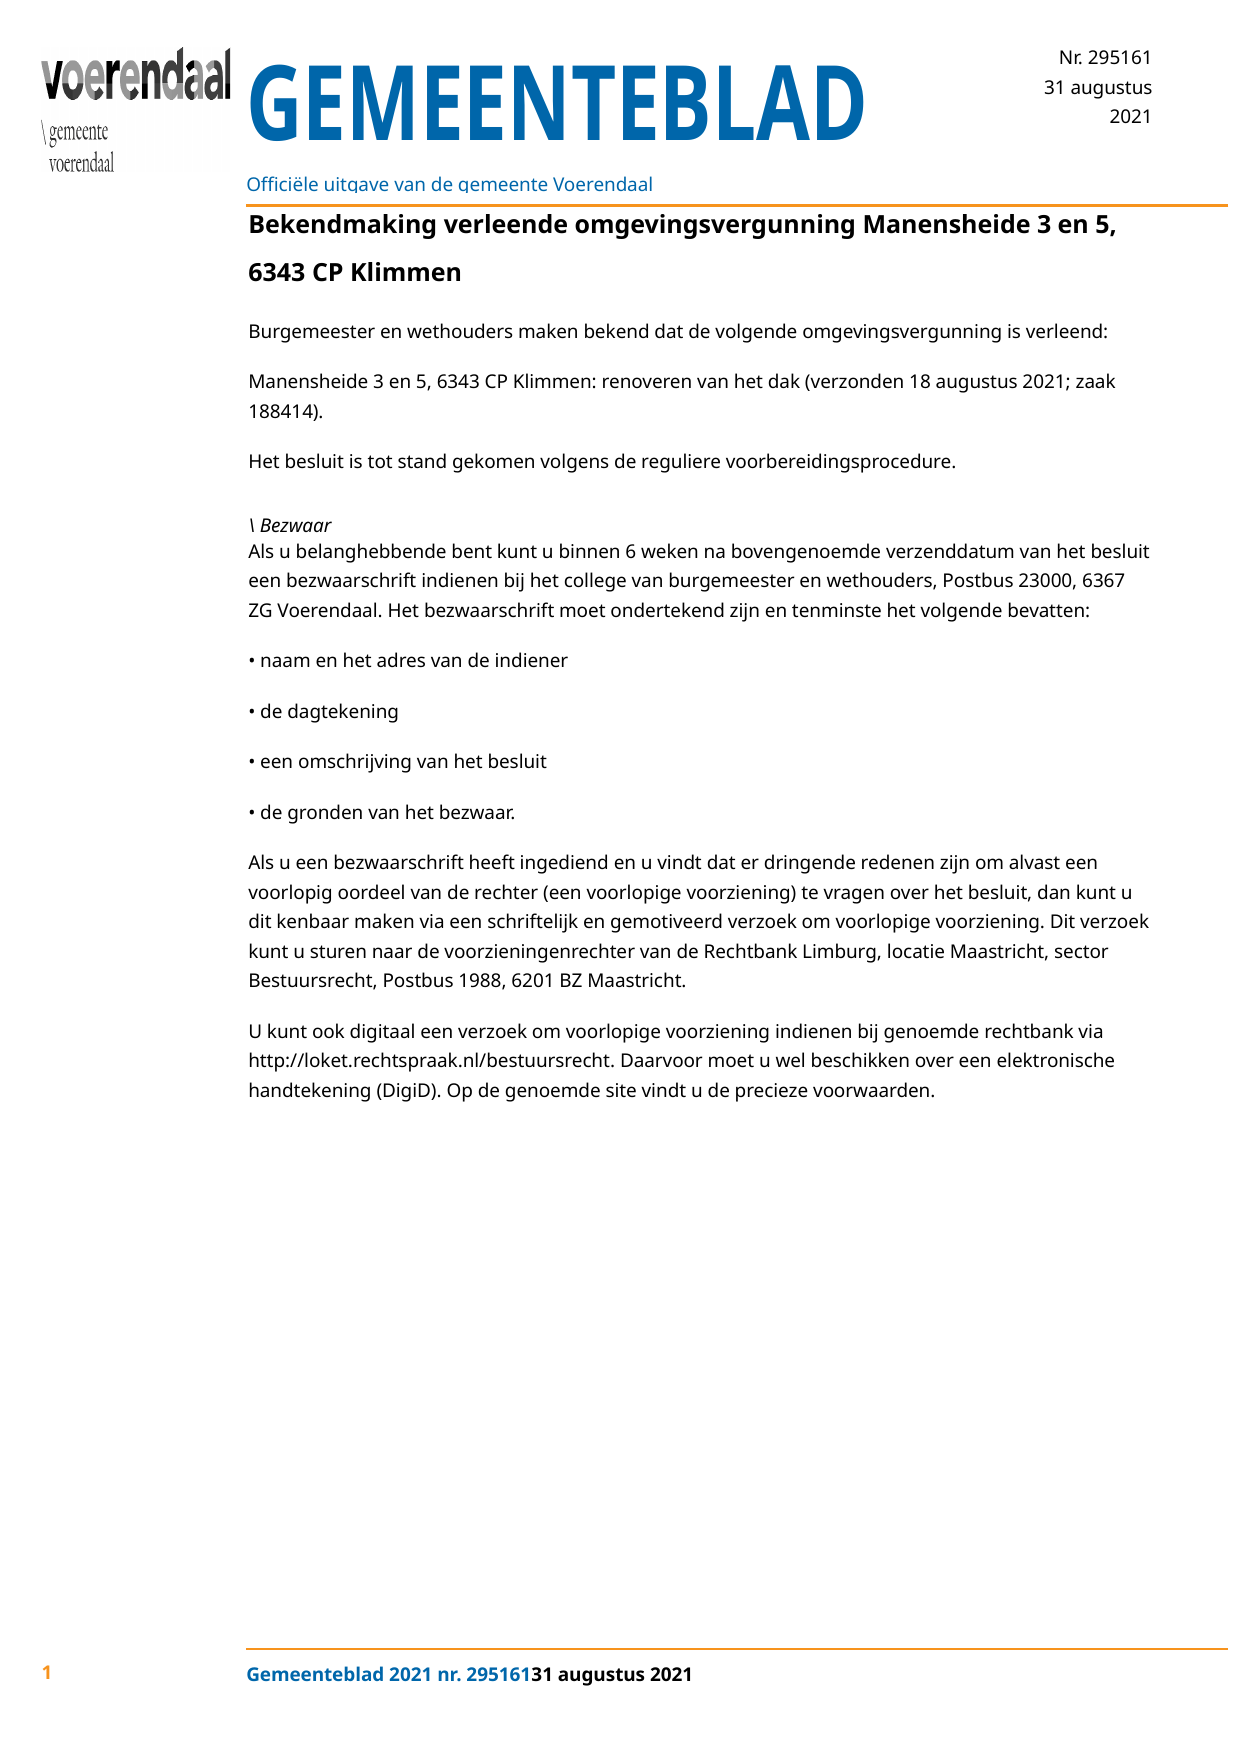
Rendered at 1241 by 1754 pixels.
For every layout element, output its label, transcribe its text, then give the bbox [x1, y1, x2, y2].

picture [41, 47, 231, 172]
text Als u een bezwaarschrift heeft ingediend en u vindt dat er dringende redenen zijn om alvast een voorlopig oordeel van de rechter (een voorlopige voorziening) te vragen over het besluit, dan kunt u dit kenbaar maken via een schriftelijk en gemotiveerd verzoek om voorlopige voorziening. Dit verzoek kunt u sturen naar de voorzieningenrechter van de Rechtbank Limburg, locatie Maastricht, sector Bestuursrecht, Postbus 1988, 6201 BZ Maastricht. [248, 849, 1152, 993]
text • de dagtekening [248, 698, 1152, 724]
text Burgemeester en wethouders maken bekend dat de volgende omgevingsvergunning is verleend: [248, 318, 1152, 344]
text Het besluit is tot stand gekomen volgens de reguliere voorbereidingsprocedure. [248, 448, 1152, 474]
text Manensheide 3 en 5, 6343 CP Klimmen: renoveren van het dak (verzonden 18 augustus 2021; zaak 188414). [248, 368, 1152, 424]
text U kunt ook digitaal een verzoek om voorlopige voorziening indienen bij genoemde rechtbank via http://loket.rechtspraak.nl/bestuursrecht. Daarvoor moet u wel beschikken over een elektronische handtekening (DigiD). Op de genoemde site vindt u de precieze voorwaarden. [248, 1018, 1152, 1103]
text • een omschrijving van het besluit [248, 748, 1152, 774]
text • de gronden van het bezwaar. [248, 799, 1152, 824]
text • naam en het adres van de indiener [248, 648, 1152, 673]
text Bekendmaking verleende omgevingsvergunning Manensheide 3 en 5, 6343 CP Klimmen [248, 207, 1152, 288]
text Als u belanghebbende bent kunt u binnen 6 weken na bovengenoemde verzenddatum van het besluit een bezwaarschrift indienen bij het college van burgemeester en wethouders, Postbus 23000, 6367 ZG Voerendaal. Het bezwaarschrift moet ondertekend zijn en tenminste het volgende bevatten: [248, 538, 1152, 623]
text \ Bezwaar [248, 512, 1152, 538]
